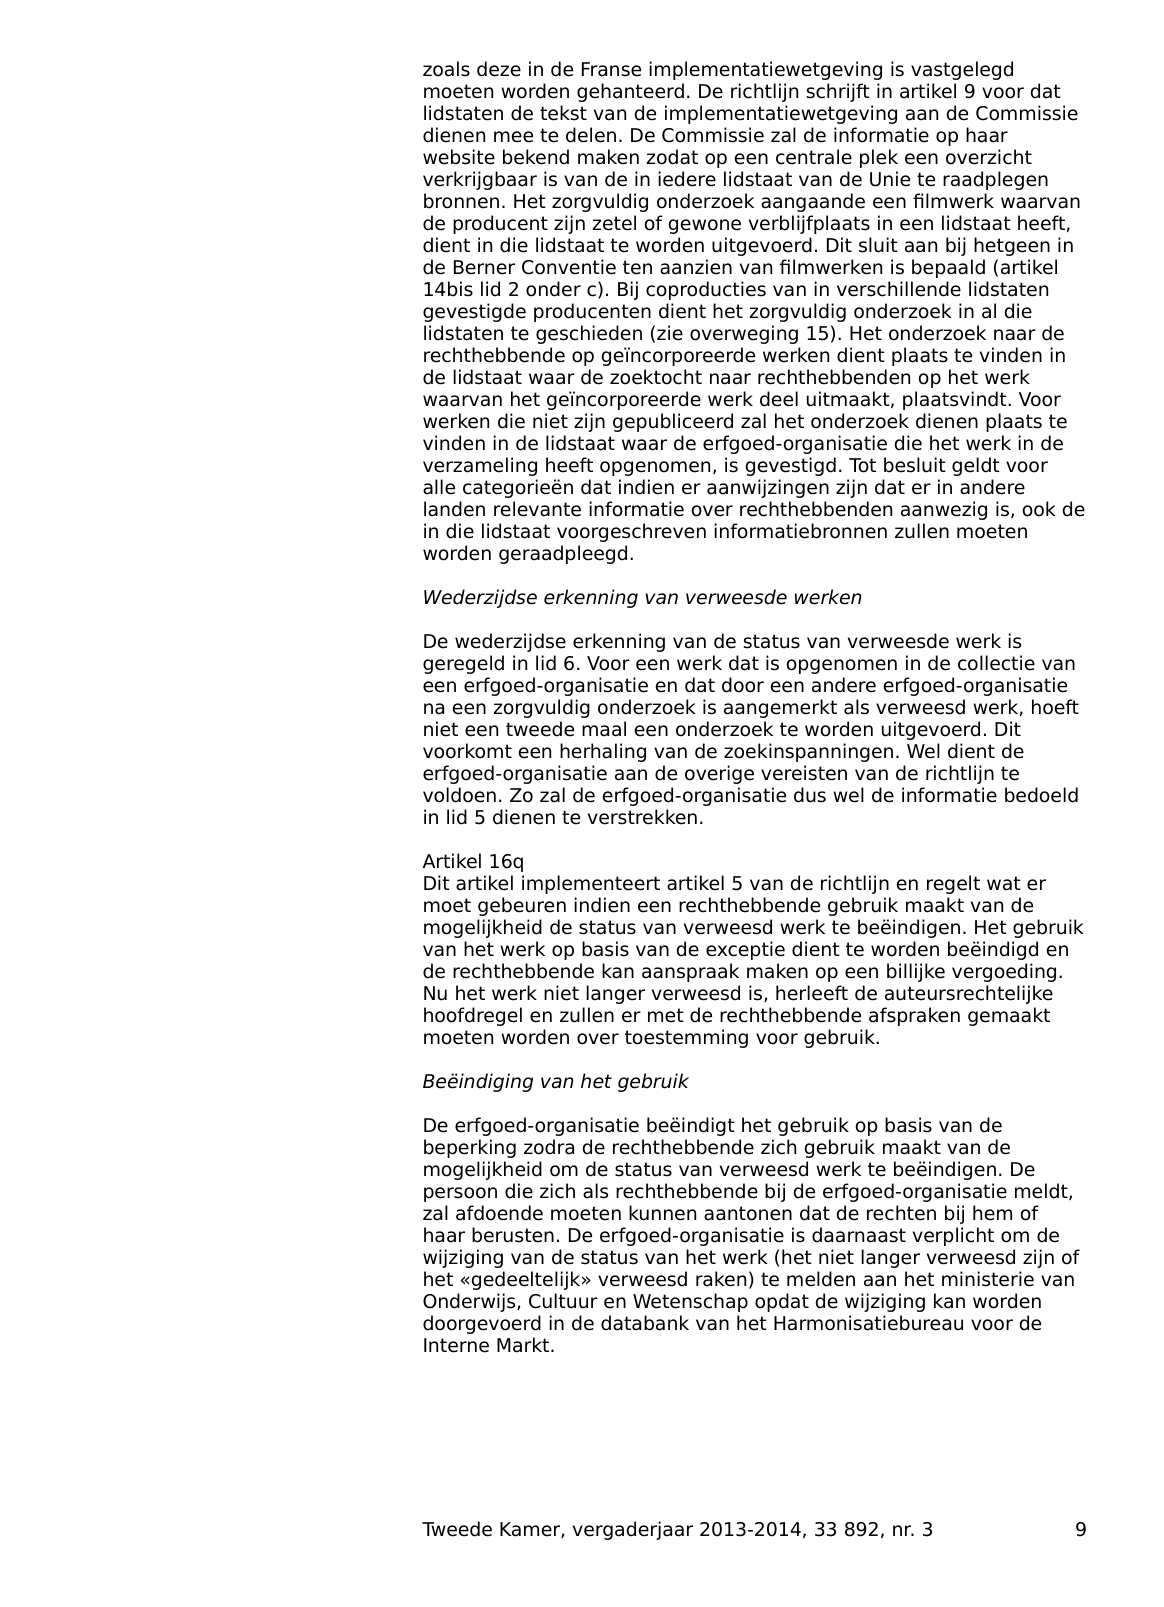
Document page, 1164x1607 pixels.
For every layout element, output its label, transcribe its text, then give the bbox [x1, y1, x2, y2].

subtitle Beëindiging van het gebruik [422, 1071, 1087, 1093]
text De wederzijdse erkenning van de status van verweesde werk is geregeld in lid 6. Voor een werk dat is opgenomen in de collectie van een erfgoed-organisatie en dat door een andere erfgoed-organisatie na een zorgvuldig onderzoek is aangemerkt als verweesd werk, hoeft niet een tweede maal een onderzoek te worden uitgevoerd. Dit voorkomt een herhaling van de zoekinspanningen. Wel dient de erfgoed-organisatie aan de overige vereisten van de richtlijn te voldoen. Zo zal de erfgoed-organisatie dus wel de informatie bedoeld in lid 5 dienen te verstrekken. [422, 631, 1087, 829]
text Dit artikel implementeert artikel 5 van de richtlijn en regelt wat er moet gebeuren indien een rechthebbende gebruik maakt van de mogelijkheid de status van verweesd werk te beëindigen. Het gebruik van het werk op basis van de exceptie dient te worden beëindigd en de rechthebbende kan aanspraak maken op een billijke vergoeding. Nu het werk niet langer verweesd is, herleeft de auteursrechtelijke hoofdregel en zullen er met de rechthebbende afspraken gemaakt moeten worden over toestemming voor gebruik. [422, 873, 1087, 1049]
subtitle Wederzijdse erkenning van verweesde werken [422, 587, 1087, 609]
text zoals deze in de Franse implementatiewetgeving is vastgelegd moeten worden gehanteerd. De richtlijn schrijft in artikel 9 voor dat lidstaten de tekst van de implementatiewetgeving aan de Commissie dienen mee te delen. De Commissie zal de informatie op haar website bekend maken zodat op een centrale plek een overzicht verkrijgbaar is van de in iedere lidstaat van de Unie te raadplegen bronnen. Het zorgvuldig onderzoek aangaande een filmwerk waarvan de producent zijn zetel of gewone verblijfplaats in een lidstaat heeft, dient in die lidstaat te worden uitgevoerd. Dit sluit aan bij hetgeen in de Berner Conventie ten aanzien van filmwerken is bepaald (artikel 14bis lid 2 onder c). Bij coproducties van in verschillende lidstaten gevestigde producenten dient het zorgvuldig onderzoek in al die lidstaten te geschieden (zie overweging 15). Het onderzoek naar de rechthebbende op geïncorporeerde werken dient plaats te vinden in de lidstaat waar de zoektocht naar rechthebbenden op het werk waarvan het geïncorporeerde werk deel uitmaakt, plaatsvindt. Voor werken die niet zijn gepubliceerd zal het onderzoek dienen plaats te vinden in de lidstaat waar de erfgoed-organisatie die het werk in de verzameling heeft opgenomen, is gevestigd. Tot besluit geldt voor alle categorieën dat indien er aanwijzingen zijn dat er in andere landen relevante informatie over rechthebbenden aanwezig is, ook de in die lidstaat voorgeschreven informatiebronnen zullen moeten worden geraadpleegd. [422, 59, 1087, 564]
text Artikel 16q [422, 851, 1087, 873]
text De erfgoed-organisatie beëindigt het gebruik op basis van de beperking zodra de rechthebbende zich gebruik maakt van de mogelijkheid om de status van verweesd werk te beëindigen. De persoon die zich als rechthebbende bij de erfgoed-organisatie meldt, zal afdoende moeten kunnen aantonen dat de rechten bij hem of haar berusten. De erfgoed-organisatie is daarnaast verplicht om de wijziging van de status van het werk (het niet langer verweesd zijn of het «gedeeltelijk» verweesd raken) te melden aan het ministerie van Onderwijs, Cultuur en Wetenschap opdat de wijziging kan worden doorgevoerd in de databank van het Harmonisatiebureau voor de Interne Markt. [422, 1115, 1087, 1357]
